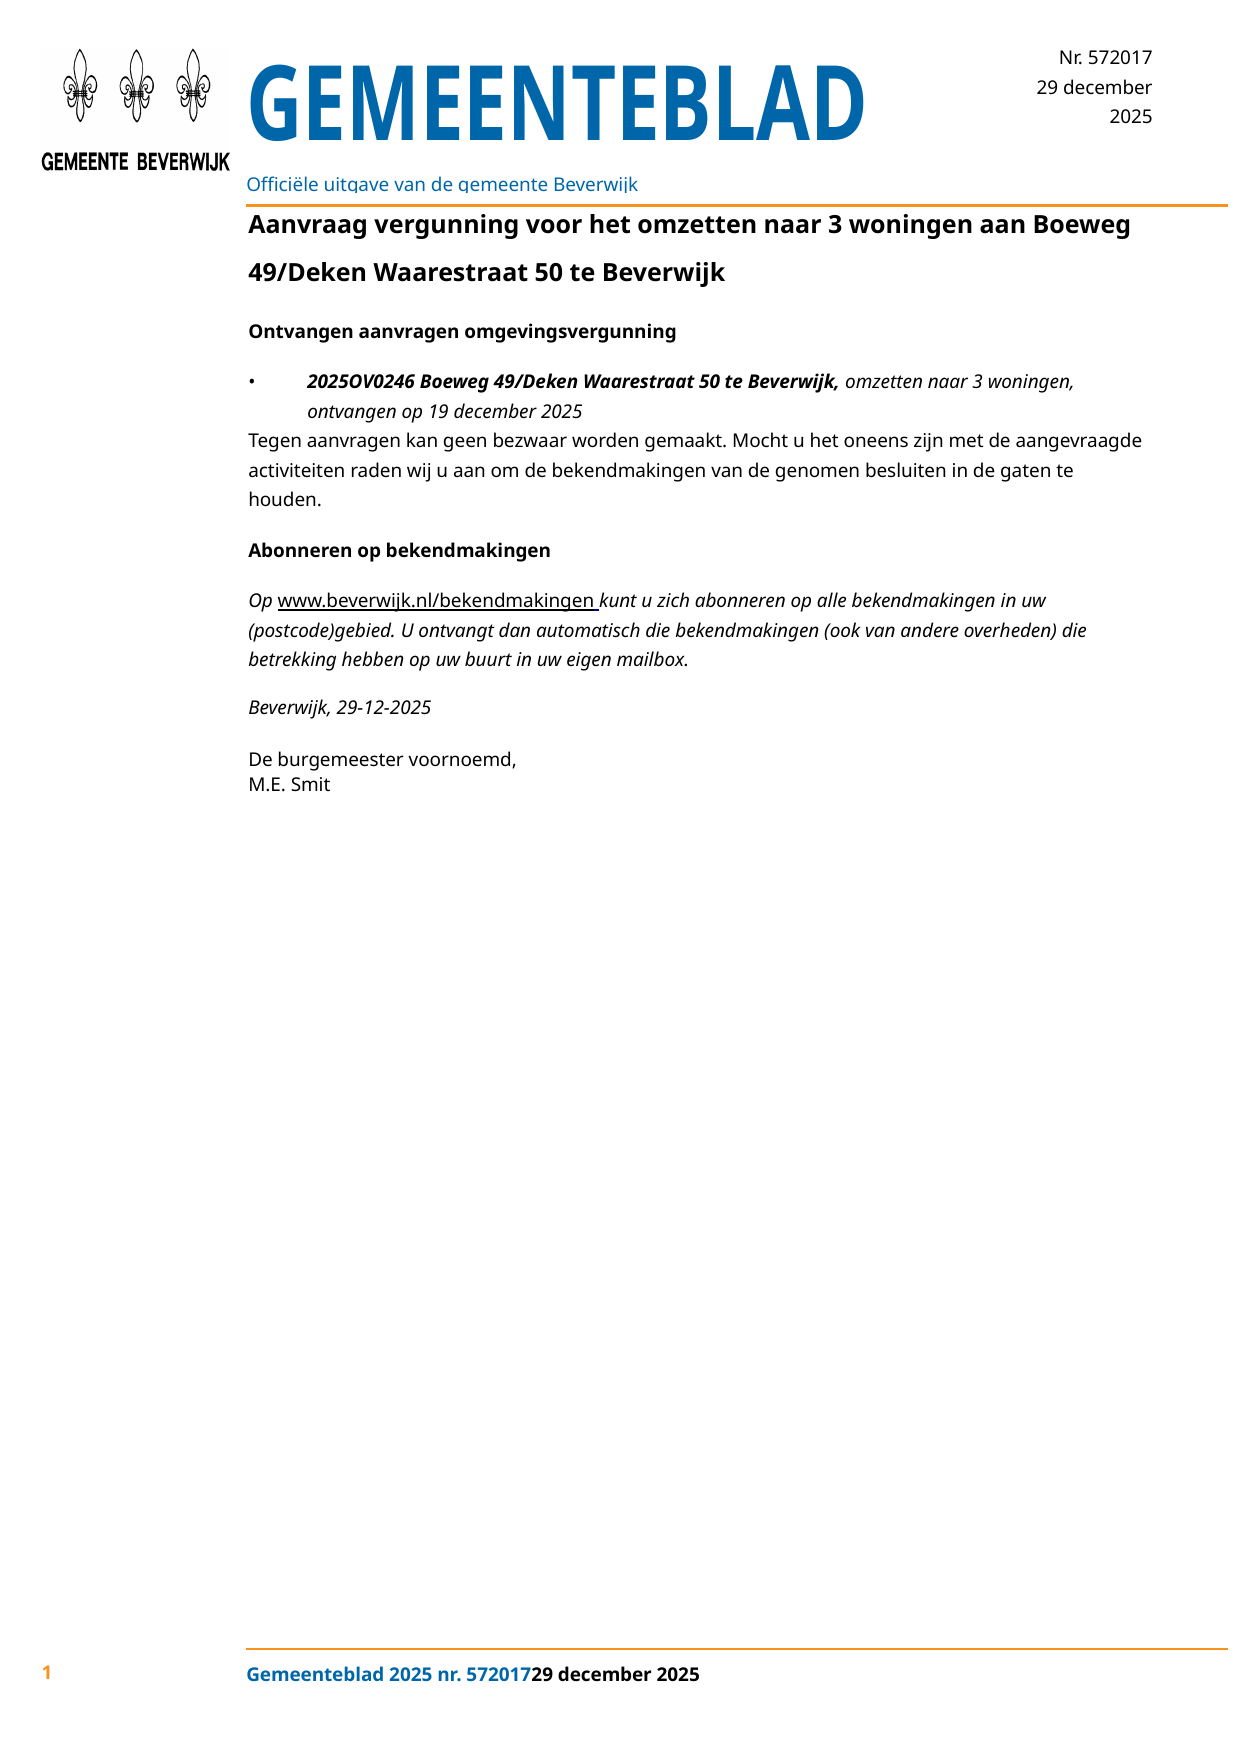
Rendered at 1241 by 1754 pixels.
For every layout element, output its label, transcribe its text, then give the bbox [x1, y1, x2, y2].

text Op www.beverwijk.nl/bekendmakingen kunt u zich abonneren op alle bekendmakingen in uw (postcode)gebied. U ontvangt dan automatisch die bekendmakingen (ook van andere overheden) die betrekking hebben op uw buurt in uw eigen mailbox. [248, 587, 1152, 672]
text Beverwijk, 29-12-2025 [248, 694, 1152, 720]
picture [41, 47, 231, 172]
text Abonneren op bekendmakingen [248, 537, 1152, 563]
text M.E. Smit [248, 772, 1152, 797]
text Tegen aanvragen kan geen bezwaar worden gemaakt. Mocht u het oneens zijn met de aangevraagde activiteiten raden wij u aan om de bekendmakingen van de genomen besluiten in de gaten te houden. [248, 427, 1152, 512]
text De burgemeester voornoemd, [248, 746, 1152, 772]
list 2025OV0246 Boeweg 49/Deken Waarestraat 50 te Beverwijk, omzetten naar 3 woningen, ontvangen op 19 december 2025 [248, 368, 1152, 424]
text Ontvangen aanvragen omgevingsvergunning [248, 318, 1152, 344]
text Aanvraag vergunning voor het omzetten naar 3 woningen aan Boeweg 49/Deken Waarestraat 50 te Beverwijk [248, 207, 1152, 288]
